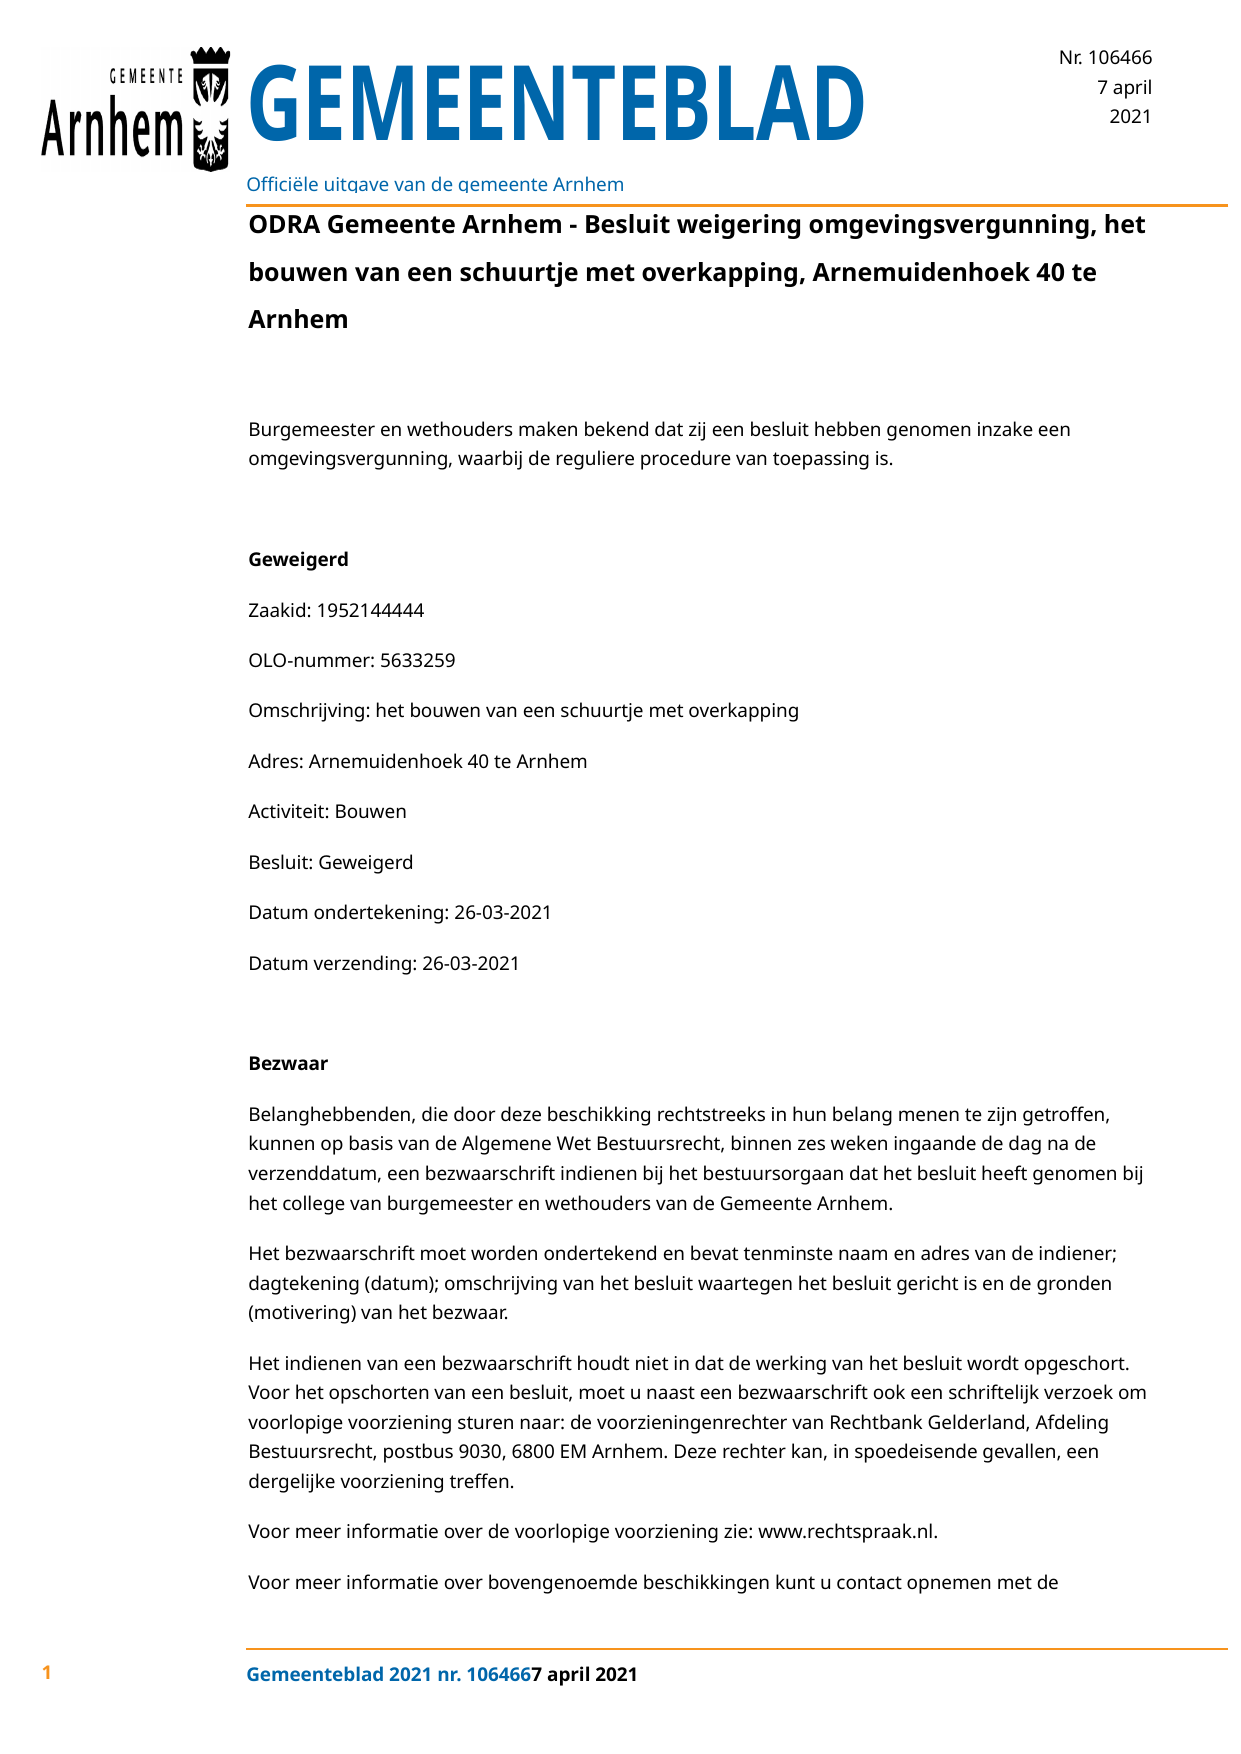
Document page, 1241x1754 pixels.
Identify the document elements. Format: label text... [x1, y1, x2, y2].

text Bezwaar [248, 1051, 1152, 1076]
text Voor meer informatie over de voorlopige voorziening zie: www.rechtspraak.nl. [248, 1518, 1152, 1544]
text Besluit: Geweigerd [248, 849, 1152, 874]
text Datum verzending: 26-03-2021 [248, 950, 1152, 975]
text Belanghebbenden, die door deze beschikking rechtstreeks in hun belang menen te zijn getroffen, kunnen op basis van de Algemene Wet Bestuursrecht, binnen zes weken ingaande de dag na de verzenddatum, een bezwaarschrift indienen bij het bestuursorgaan dat het besluit heeft genomen bij het college van burgemeester en wethouders van de Gemeente Arnhem. [248, 1101, 1152, 1215]
text Adres: Arnemuidenhoek 40 te Arnhem [248, 748, 1152, 774]
text ODRA Gemeente Arnhem - Besluit weigering omgevingsvergunning, het bouwen van een schuurtje met overkapping, Arnemuidenhoek 40 te Arnhem [248, 207, 1152, 336]
text Activiteit: Bouwen [248, 798, 1152, 824]
text Het indienen van een bezwaarschrift houdt niet in dat de werking van het besluit wordt opgeschort. Voor het opschorten van een besluit, moet u naast een bezwaarschrift ook een schriftelijk verzoek om voorlopige voorziening sturen naar: de voorzieningenrechter van Rechtbank Gelderland, Afdeling Bestuursrecht, postbus 9030, 6800 EM Arnhem. Deze rechter kan, in spoedeisende gevallen, een dergelijke voorziening treffen. [248, 1350, 1152, 1494]
text Geweigerd [248, 546, 1152, 572]
text Omschrijving: het bouwen van een schuurtje met overkapping [248, 698, 1152, 723]
text Voor meer informatie over bovengenoemde beschikkingen kunt u contact opnemen met de [248, 1569, 1152, 1594]
text Zaakid: 1952144444 [248, 597, 1152, 622]
text OLO-nummer: 5633259 [248, 647, 1152, 673]
text Het bezwaarschrift moet worden ondertekend en bevat tenminste naam en adres van de indiener; dagtekening (datum); omschrijving van het besluit waartegen het besluit gericht is en de gronden (motivering) van het bezwaar. [248, 1240, 1152, 1325]
text Burgemeester en wethouders maken bekend dat zij een besluit hebben genomen inzake een omgevingsvergunning, waarbij de reguliere procedure van toepassing is. [248, 416, 1152, 471]
picture [41, 47, 231, 172]
text Datum ondertekening: 26-03-2021 [248, 899, 1152, 925]
